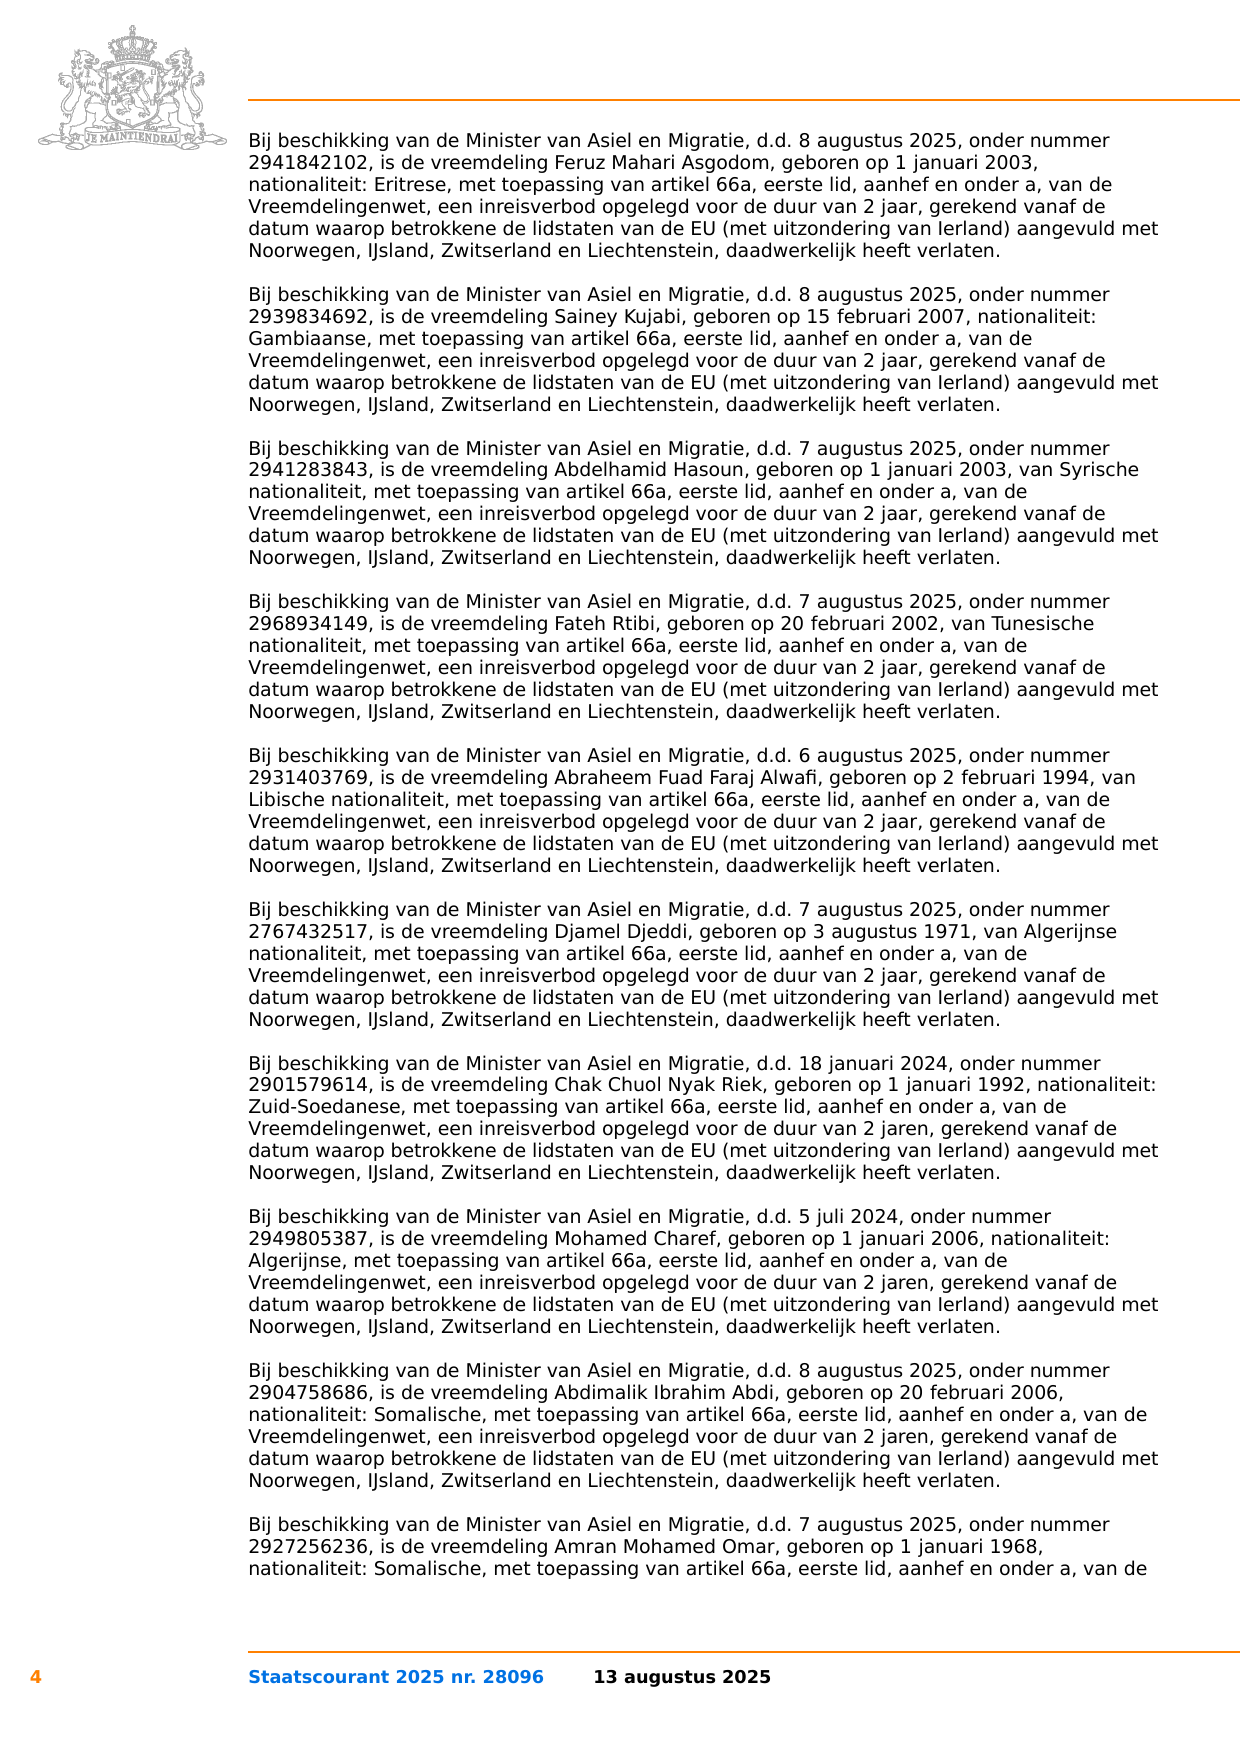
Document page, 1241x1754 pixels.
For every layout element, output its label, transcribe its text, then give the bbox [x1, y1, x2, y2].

text Bij beschikking van de Minister van Asiel en Migratie, d.d. 8 augustus 2025, onder nummer 2939834692, is de vreemdeling Sainey Kujabi, geboren op 15 februari 2007, nationaliteit: Gambiaanse, met toepassing van artikel 66a, eerste lid, aanhef en onder a, van de Vreemdelingenwet, een inreisverbod opgelegd voor de duur van 2 jaar, gerekend vanaf de datum waarop betrokkene de lidstaten van de EU (met uitzondering van Ierland) aangevuld met Noorwegen, IJsland, Zwitserland en Liechtenstein, daadwerkelijk heeft verlaten. [248, 284, 1163, 416]
text Bij beschikking van de Minister van Asiel en Migratie, d.d. 8 augustus 2025, onder nummer 2941842102, is de vreemdeling Feruz Mahari Asgodom, geboren op 1 januari 2003, nationaliteit: Eritrese, met toepassing van artikel 66a, eerste lid, aanhef en onder a, van de Vreemdelingenwet, een inreisverbod opgelegd voor de duur van 2 jaar, gerekend vanaf de datum waarop betrokkene de lidstaten van de EU (met uitzondering van Ierland) aangevuld met Noorwegen, IJsland, Zwitserland en Liechtenstein, daadwerkelijk heeft verlaten. [248, 130, 1163, 262]
text Bij beschikking van de Minister van Asiel en Migratie, d.d. 18 januari 2024, onder nummer 2901579614, is de vreemdeling Chak Chuol Nyak Riek, geboren op 1 januari 1992, nationaliteit: Zuid-Soedanese, met toepassing van artikel 66a, eerste lid, aanhef en onder a, van de Vreemdelingenwet, een inreisverbod opgelegd voor de duur van 2 jaren, gerekend vanaf de datum waarop betrokkene de lidstaten van de EU (met uitzondering van Ierland) aangevuld met Noorwegen, IJsland, Zwitserland en Liechtenstein, daadwerkelijk heeft verlaten. [248, 1052, 1163, 1184]
picture [38, 25, 227, 150]
text Bij beschikking van de Minister van Asiel en Migratie, d.d. 7 augustus 2025, onder nummer 2927256236, is de vreemdeling Amran Mohamed Omar, geboren op 1 januari 1968, nationaliteit: Somalische, met toepassing van artikel 66a, eerste lid, aanhef en onder a, van de [248, 1514, 1163, 1579]
text Bij beschikking van de Minister van Asiel en Migratie, d.d. 7 augustus 2025, onder nummer 2767432517, is de vreemdeling Djamel Djeddi, geboren op 3 augustus 1971, van Algerijnse nationaliteit, met toepassing van artikel 66a, eerste lid, aanhef en onder a, van de Vreemdelingenwet, een inreisverbod opgelegd voor de duur van 2 jaar, gerekend vanaf de datum waarop betrokkene de lidstaten van de EU (met uitzondering van Ierland) aangevuld met Noorwegen, IJsland, Zwitserland en Liechtenstein, daadwerkelijk heeft verlaten. [248, 899, 1163, 1031]
text Bij beschikking van de Minister van Asiel en Migratie, d.d. 5 juli 2024, onder nummer 2949805387, is de vreemdeling Mohamed Charef, geboren op 1 januari 2006, nationaliteit: Algerijnse, met toepassing van artikel 66a, eerste lid, aanhef en onder a, van de Vreemdelingenwet, een inreisverbod opgelegd voor de duur van 2 jaren, gerekend vanaf de datum waarop betrokkene de lidstaten van de EU (met uitzondering van Ierland) aangevuld met Noorwegen, IJsland, Zwitserland en Liechtenstein, daadwerkelijk heeft verlaten. [248, 1206, 1163, 1338]
text Bij beschikking van de Minister van Asiel en Migratie, d.d. 7 augustus 2025, onder nummer 2941283843, is de vreemdeling Abdelhamid Hasoun, geboren op 1 januari 2003, van Syrische nationaliteit, met toepassing van artikel 66a, eerste lid, aanhef en onder a, van de Vreemdelingenwet, een inreisverbod opgelegd voor de duur van 2 jaar, gerekend vanaf de datum waarop betrokkene de lidstaten van de EU (met uitzondering van Ierland) aangevuld met Noorwegen, IJsland, Zwitserland en Liechtenstein, daadwerkelijk heeft verlaten. [248, 437, 1163, 569]
text Bij beschikking van de Minister van Asiel en Migratie, d.d. 6 augustus 2025, onder nummer 2931403769, is de vreemdeling Abraheem Fuad Faraj Alwafi, geboren op 2 februari 1994, van Libische nationaliteit, met toepassing van artikel 66a, eerste lid, aanhef en onder a, van de Vreemdelingenwet, een inreisverbod opgelegd voor de duur van 2 jaar, gerekend vanaf de datum waarop betrokkene de lidstaten van de EU (met uitzondering van Ierland) aangevuld met Noorwegen, IJsland, Zwitserland en Liechtenstein, daadwerkelijk heeft verlaten. [248, 745, 1163, 877]
text Bij beschikking van de Minister van Asiel en Migratie, d.d. 8 augustus 2025, onder nummer 2904758686, is de vreemdeling Abdimalik Ibrahim Abdi, geboren op 20 februari 2006, nationaliteit: Somalische, met toepassing van artikel 66a, eerste lid, aanhef en onder a, van de Vreemdelingenwet, een inreisverbod opgelegd voor de duur van 2 jaren, gerekend vanaf de datum waarop betrokkene de lidstaten van de EU (met uitzondering van Ierland) aangevuld met Noorwegen, IJsland, Zwitserland en Liechtenstein, daadwerkelijk heeft verlaten. [248, 1360, 1163, 1492]
text Bij beschikking van de Minister van Asiel en Migratie, d.d. 7 augustus 2025, onder nummer 2968934149, is de vreemdeling Fateh Rtibi, geboren op 20 februari 2002, van Tunesische nationaliteit, met toepassing van artikel 66a, eerste lid, aanhef en onder a, van de Vreemdelingenwet, een inreisverbod opgelegd voor de duur van 2 jaar, gerekend vanaf de datum waarop betrokkene de lidstaten van de EU (met uitzondering van Ierland) aangevuld met Noorwegen, IJsland, Zwitserland en Liechtenstein, daadwerkelijk heeft verlaten. [248, 591, 1163, 723]
